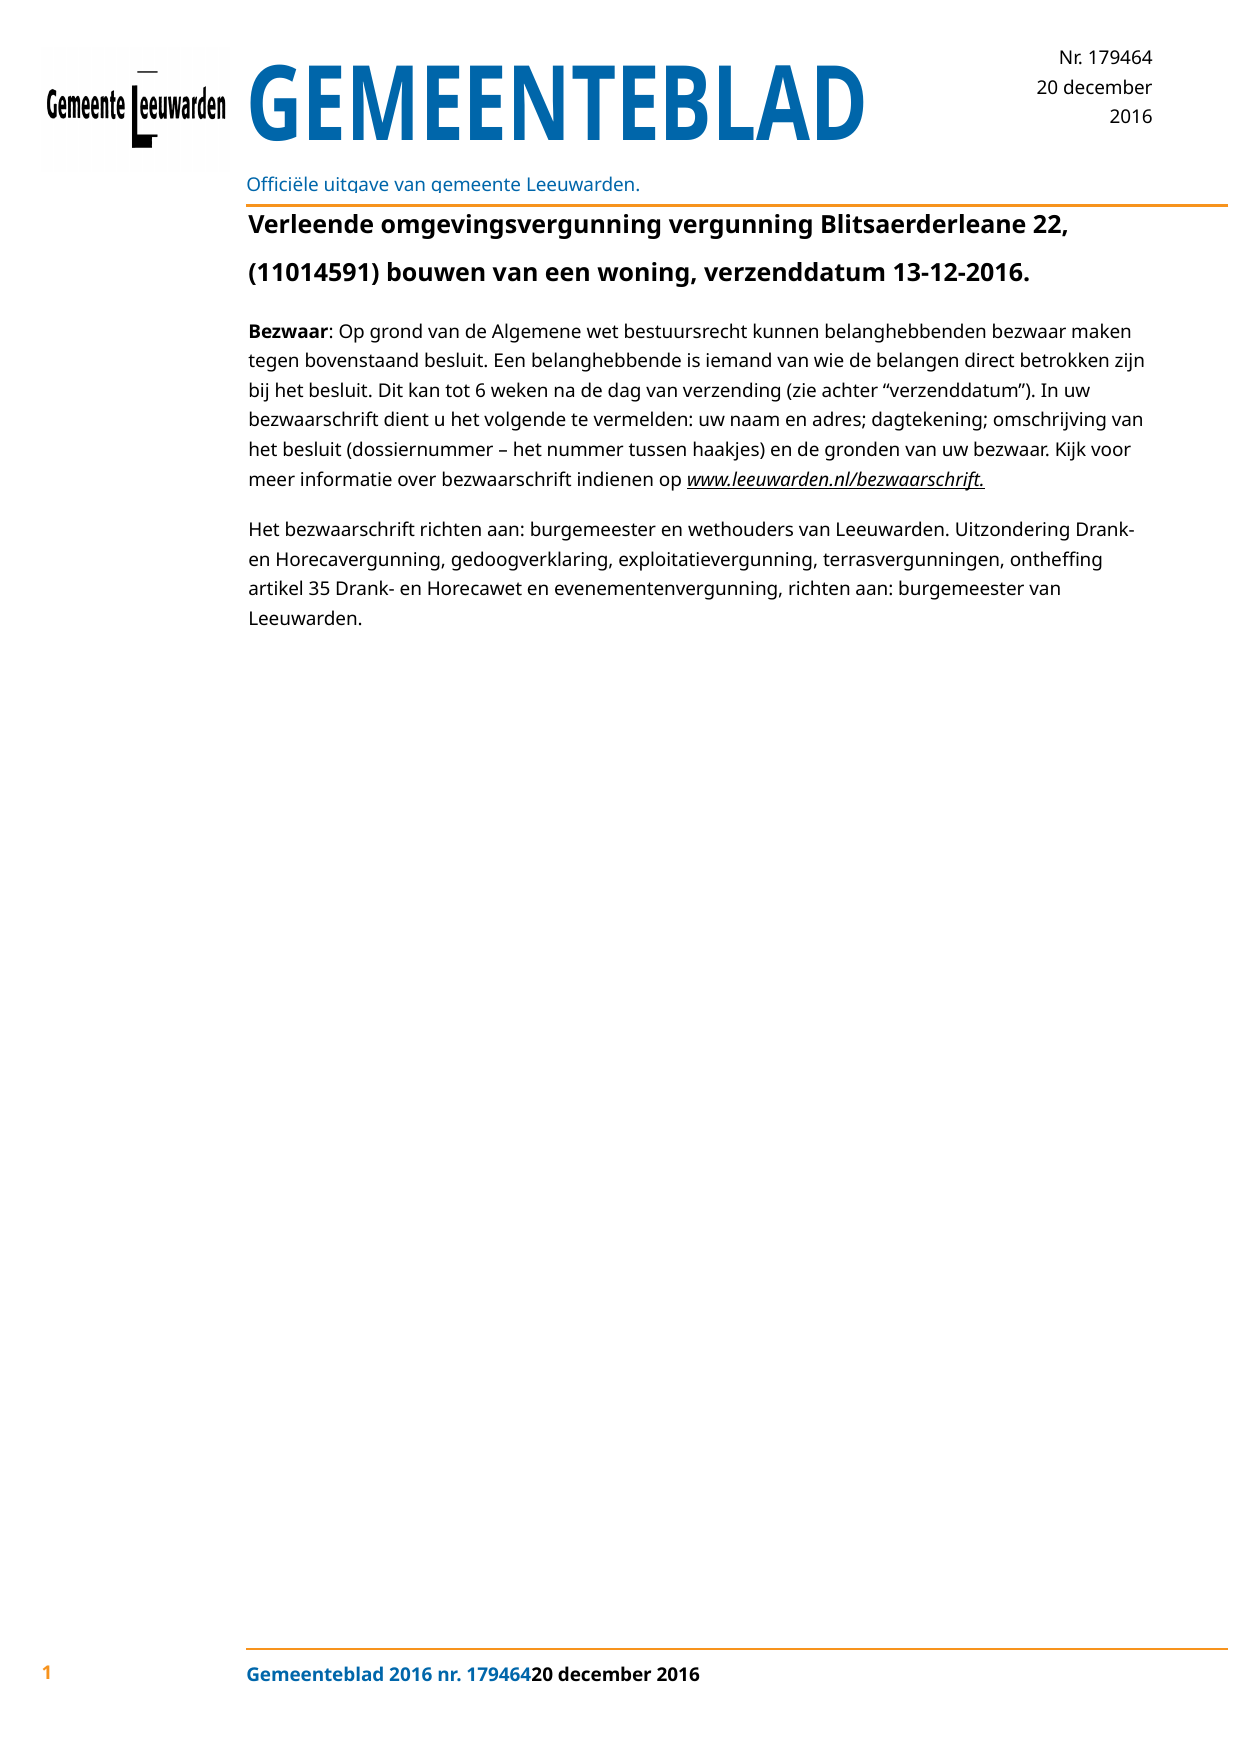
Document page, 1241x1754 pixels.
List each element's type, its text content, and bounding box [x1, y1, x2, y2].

picture [41, 47, 231, 172]
text Verleende omgevingsvergunning vergunning Blitsaerderleane 22, (11014591) bouwen van een woning, verzenddatum 13-12-2016. [248, 207, 1152, 288]
text Het bezwaarschrift richten aan: burgemeester en wethouders van Leeuwarden. Uitzondering Drank- en Horecavergunning, gedoogverklaring, exploitatievergunning, terrasvergunningen, ontheffing artikel 35 Drank- en Horecawet en evenementenvergunning, richten aan: burgemeester van Leeuwarden. [248, 516, 1152, 631]
text Bezwaar: Op grond van de Algemene wet bestuursrecht kunnen belanghebbenden bezwaar maken tegen bovenstaand besluit. Een belanghebbende is iemand van wie de belangen direct betrokken zijn bij het besluit. Dit kan tot 6 weken na de dag van verzending (zie achter “verzenddatum”). In uw bezwaarschrift dient u het volgende te vermelden: uw naam en adres; dagtekening; omschrijving van het besluit (dossiernummer – het nummer tussen haakjes) en de gronden van uw bezwaar. Kijk voor meer informatie over bezwaarschrift indienen op www.leeuwarden.nl/bezwaarschrift. [248, 318, 1152, 492]
